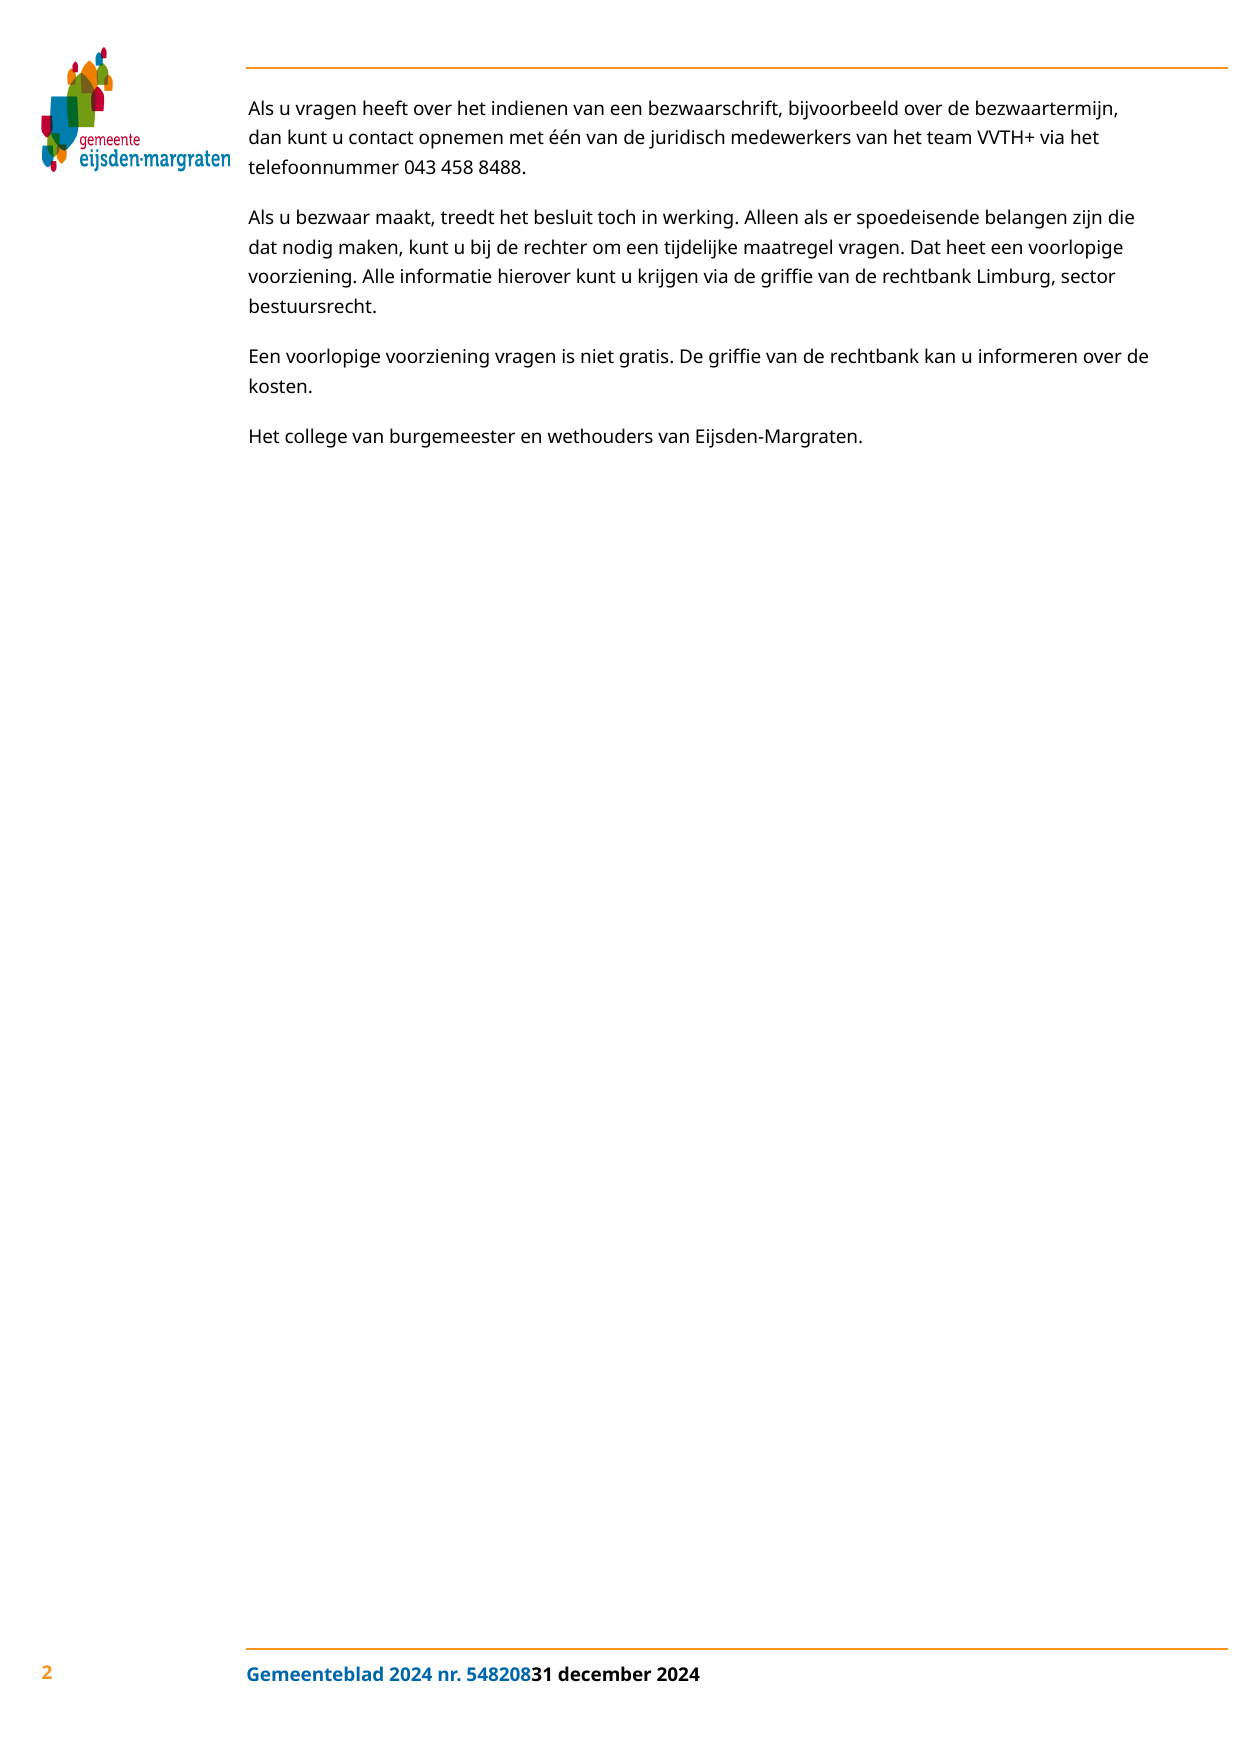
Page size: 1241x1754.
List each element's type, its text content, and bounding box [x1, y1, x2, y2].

picture [41, 47, 231, 172]
text Als u vragen heeft over het indienen van een bezwaarschrift, bijvoorbeeld over de bezwaartermijn, dan kunt u contact opnemen met één van de juridisch medewerkers van het team VVTH+ via het telefoonnummer 043 458 8488. [248, 95, 1152, 180]
text Een voorlopige voorziening vragen is niet gratis. De griffie van de rechtbank kan u informeren over de kosten. [248, 343, 1152, 399]
text Het college van burgemeester en wethouders van Eijsden-Margraten. [248, 423, 1152, 449]
text Als u bezwaar maakt, treedt het besluit toch in werking. Alleen als er spoedeisende belangen zijn die dat nodig maken, kunt u bij de rechter om een tijdelijke maatregel vragen. Dat heet een voorlopige voorziening. Alle informatie hierover kunt u krijgen via de griffie van de rechtbank Limburg, sector bestuursrecht. [248, 204, 1152, 319]
